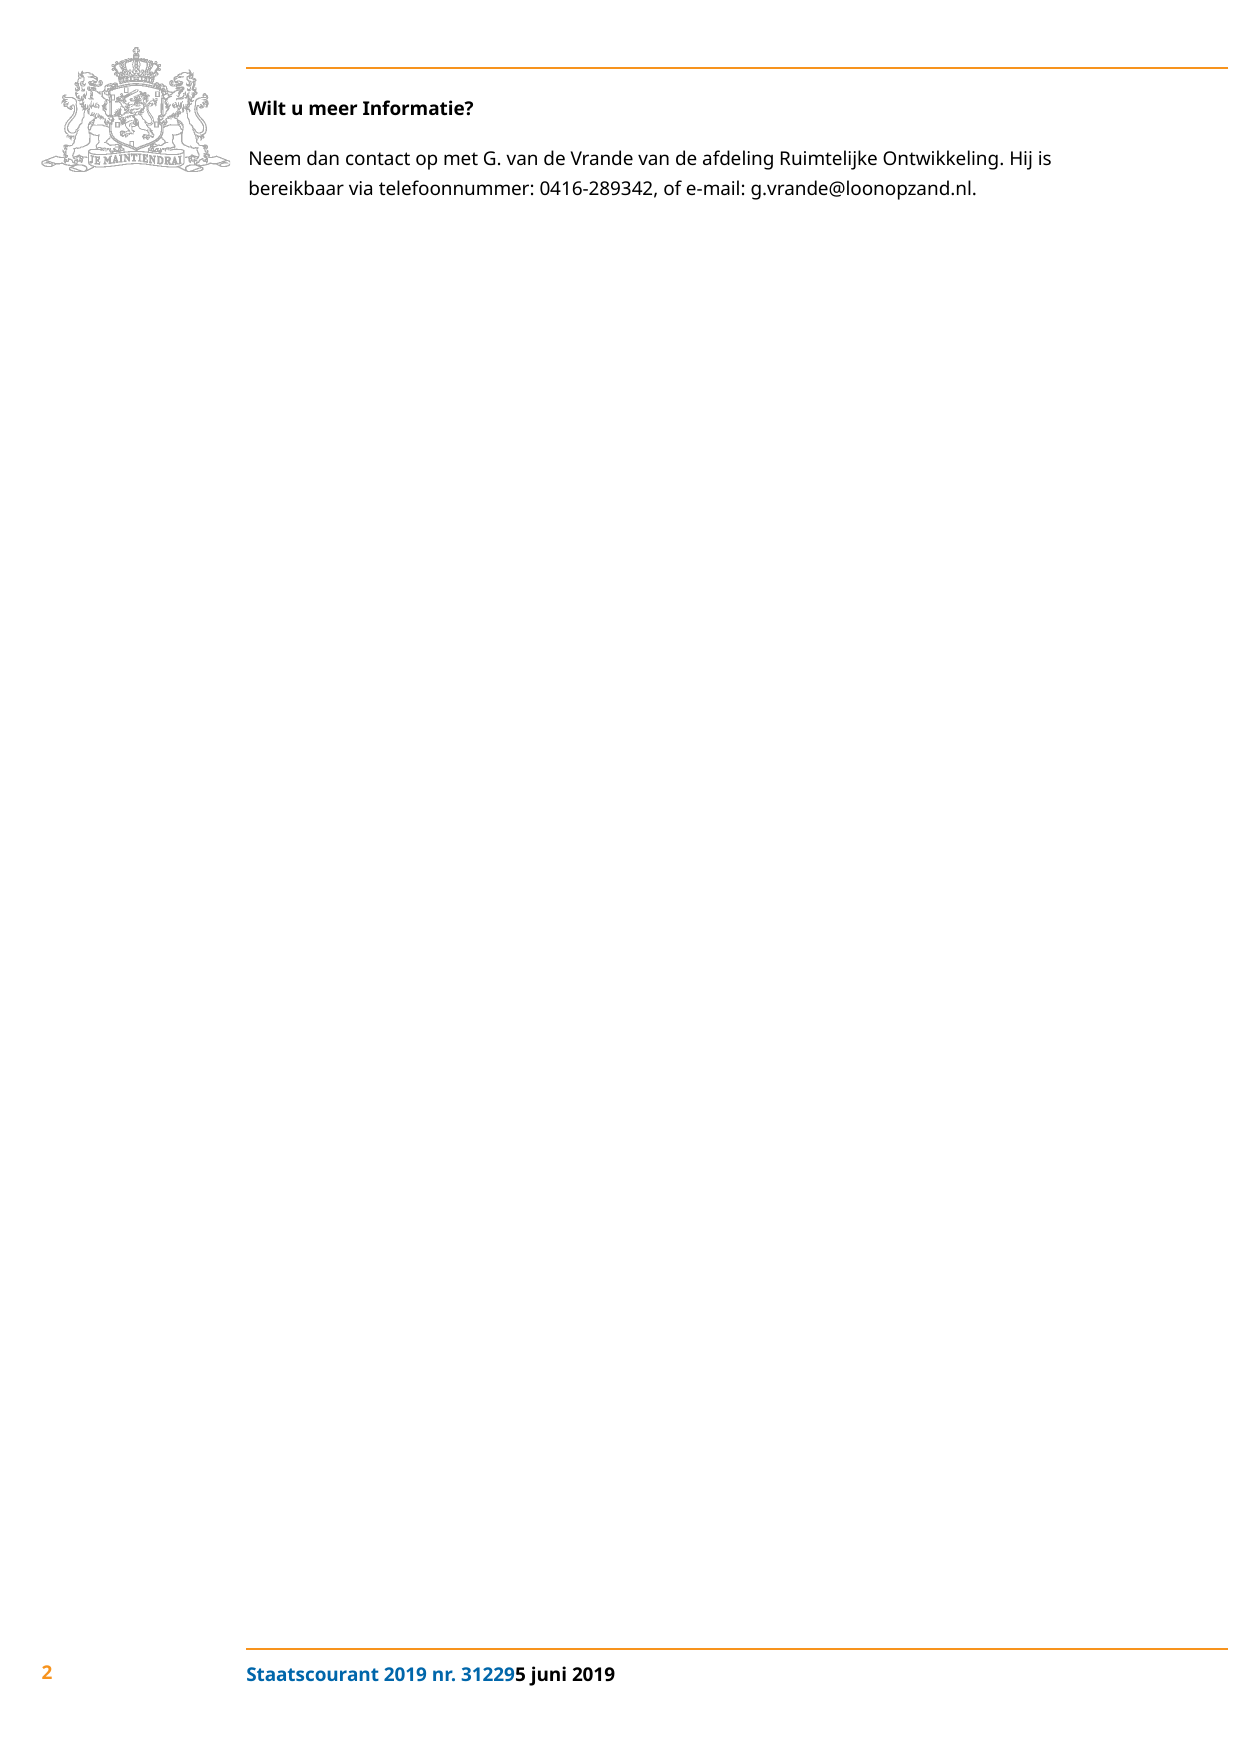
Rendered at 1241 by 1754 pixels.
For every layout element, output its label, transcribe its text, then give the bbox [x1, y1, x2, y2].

text Neem dan contact op met G. van de Vrande van de afdeling Ruimtelijke Ontwikkeling. Hij is bereikbaar via telefoonnummer: 0416-289342, of e-mail: g.vrande@loonopzand.nl. [248, 145, 1152, 201]
text Wilt u meer Informatie? [248, 95, 1152, 121]
picture [41, 47, 231, 172]
